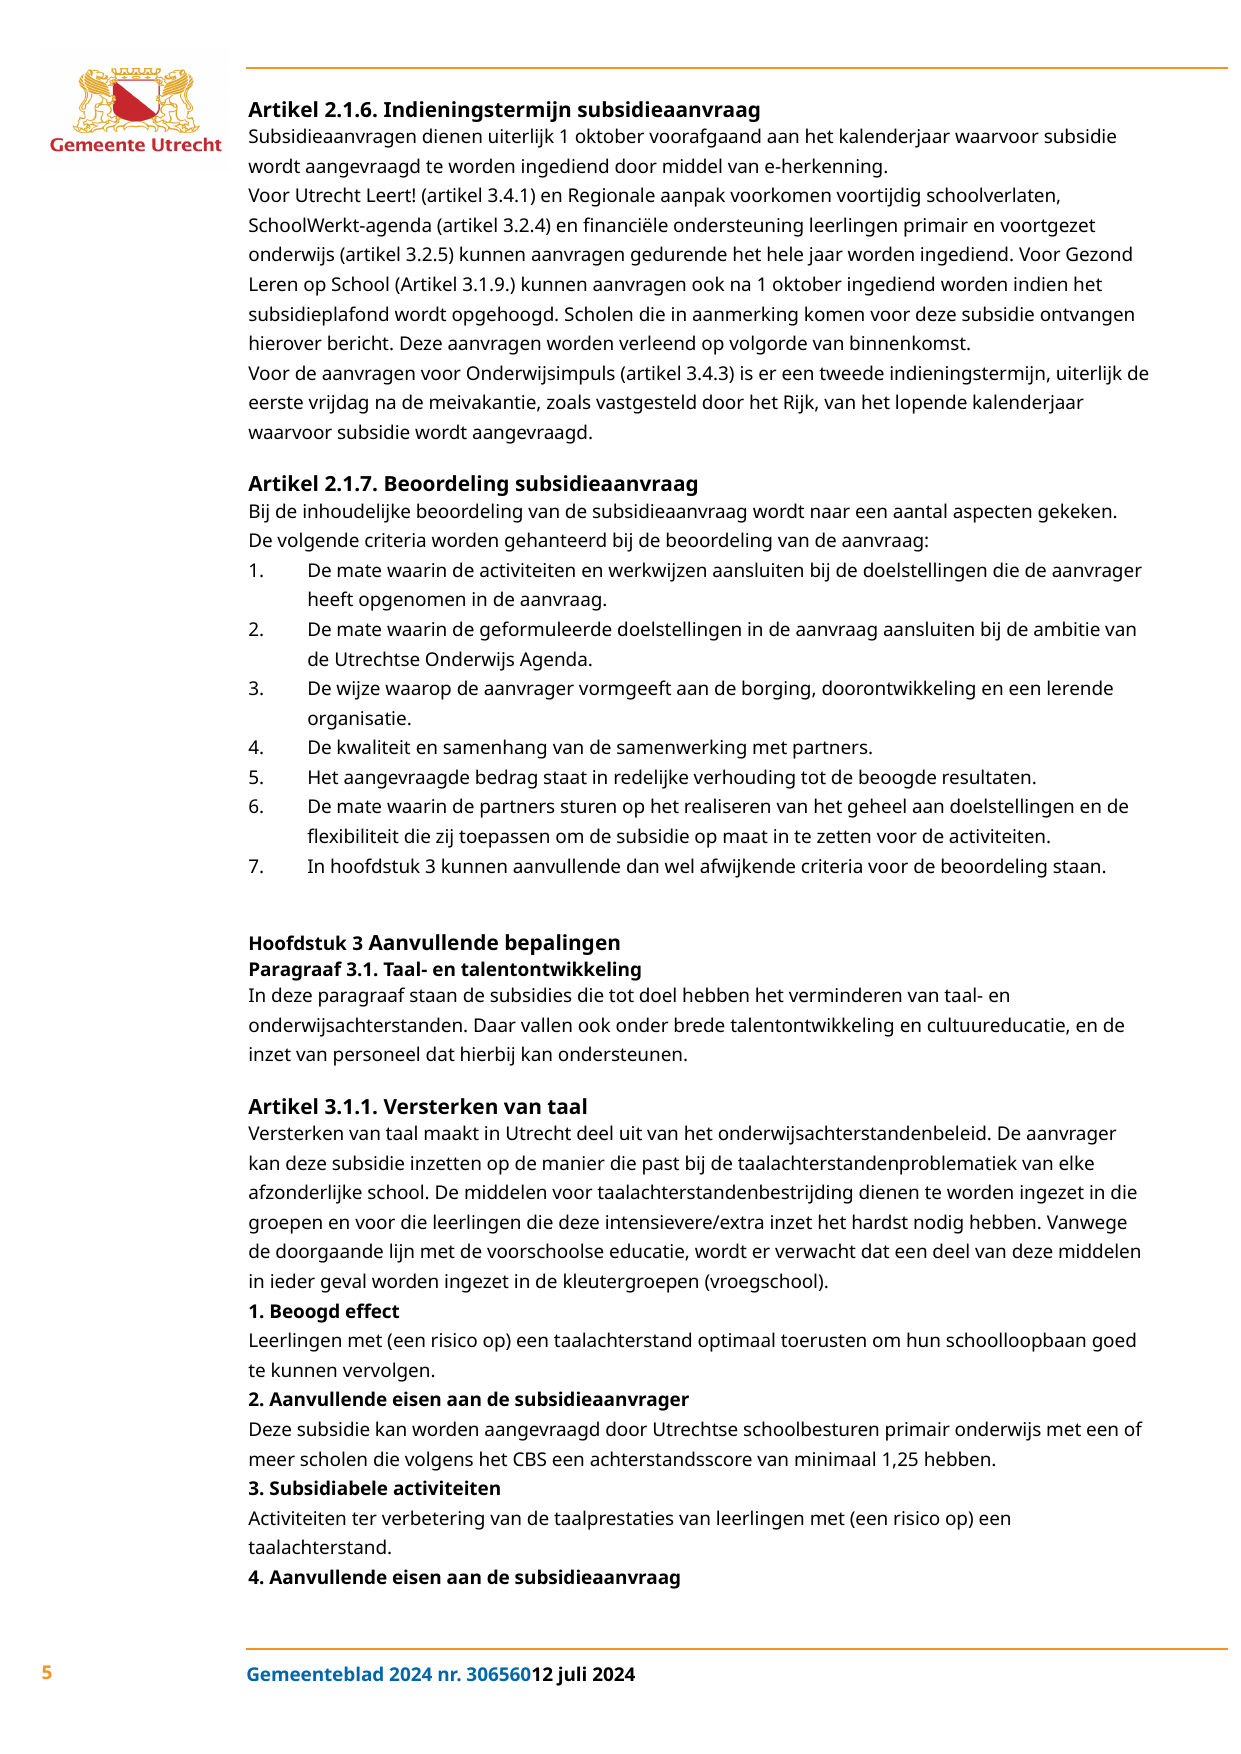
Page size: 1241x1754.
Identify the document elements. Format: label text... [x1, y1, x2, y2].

list De mate waarin de activiteiten en werkwijzen aansluiten bij de doelstellingen die de aanvrager heeft opgenomen in de aanvraag. [248, 557, 1152, 612]
text 2. Aanvullende eisen aan de subsidieaanvrager [248, 1387, 1152, 1412]
text Subsidieaanvragen dienen uiterlijk 1 oktober voorafgaand aan het kalenderjaar waarvoor subsidie wordt aangevraagd te worden ingediend door middel van e-herkenning. [248, 123, 1152, 178]
list De wijze waarop de aanvrager vormgeeft aan de borging, doorontwikkeling en een lerende organisatie. [248, 675, 1152, 731]
text 3. Subsidiabele activiteiten [248, 1475, 1152, 1501]
list De mate waarin de geformuleerde doelstellingen in de aanvraag aansluiten bij de ambitie van de Utrechtse Onderwijs Agenda. [248, 616, 1152, 672]
text Artikel 3.1.1. Versterken van taal [248, 1092, 1152, 1120]
text 1. Beoogd effect [248, 1298, 1152, 1323]
text Hoofdstuk 3 Aanvullende bepalingen [248, 928, 1152, 957]
text Bij de inhoudelijke beoordeling van de subsidieaanvraag wordt naar een aantal aspecten gekeken. [248, 498, 1152, 524]
text In deze paragraaf staan de subsidies die tot doel hebben het verminderen van taal- en onderwijsachterstanden. Daar vallen ook onder brede talentontwikkeling en cultuureducatie, en de inzet van personeel dat hierbij kan ondersteunen. [248, 982, 1152, 1067]
text Versterken van taal maakt in Utrecht deel uit van het onderwijsachterstandenbeleid. De aanvrager kan deze subsidie inzetten op de manier die past bij de taalachterstandenproblematiek van elke afzonderlijke school. De middelen voor taalachterstandenbestrijding dienen te worden ingezet in die groepen en voor die leerlingen die deze intensievere/extra inzet het hardst nodig hebben. Vanwege de doorgaande lijn met de voorschoolse educatie, wordt er verwacht dat een deel van deze middelen in ieder geval worden ingezet in de kleutergroepen (vroegschool). [248, 1120, 1152, 1294]
text De volgende criteria worden gehanteerd bij de beoordeling van de aanvraag: [248, 527, 1152, 553]
picture [41, 47, 231, 172]
text Deze subsidie kan worden aangevraagd door Utrechtse schoolbesturen primair onderwijs met een of meer scholen die volgens het CBS een achterstandsscore van minimaal 1,25 hebben. [248, 1416, 1152, 1471]
list De kwaliteit en samenhang van de samenwerking met partners. [248, 734, 1152, 760]
list De mate waarin de partners sturen op het realiseren van het geheel aan doelstellingen en de flexibiliteit die zij toepassen om de subsidie op maat in te zetten voor de activiteiten. [248, 794, 1152, 849]
text Voor Utrecht Leert! (artikel 3.4.1) en Regionale aanpak voorkomen voortijdig schoolverlaten, SchoolWerkt-agenda (artikel 3.2.4) en financiële ondersteuning leerlingen primair en voortgezet onderwijs (artikel 3.2.5) kunnen aanvragen gedurende het hele jaar worden ingediend. Voor Gezond Leren op School (Artikel 3.1.9.) kunnen aanvragen ook na 1 oktober ingediend worden indien het subsidieplafond wordt opgehoogd. Scholen die in aanmerking komen voor deze subsidie ontvangen hierover bericht. Deze aanvragen worden verleend op volgorde van binnenkomst. [248, 182, 1152, 356]
text Voor de aanvragen voor Onderwijsimpuls (artikel 3.4.3) is er een tweede indieningstermijn, uiterlijk de eerste vrijdag na de meivakantie, zoals vastgesteld door het Rijk, van het lopende kalenderjaar waarvoor subsidie wordt aangevraagd. [248, 360, 1152, 445]
list In hoofdstuk 3 kunnen aanvullende dan wel afwijkende criteria voor de beoordeling staan. [248, 853, 1152, 879]
list Het aangevraagde bedrag staat in redelijke verhouding tot de beoogde resultaten. [248, 764, 1152, 790]
text Paragraaf 3.1. Taal- en talentontwikkeling [248, 957, 1152, 982]
text Artikel 2.1.7. Beoordeling subsidieaanvraag [248, 469, 1152, 498]
text 4. Aanvullende eisen aan de subsidieaanvraag [248, 1564, 1152, 1590]
text Activiteiten ter verbetering van de taalprestaties van leerlingen met (een risico op) een taalachterstand. [248, 1505, 1152, 1560]
text Artikel 2.1.6. Indieningstermijn subsidieaanvraag [248, 95, 1152, 123]
text Leerlingen met (een risico op) een taalachterstand optimaal toerusten om hun schoolloopbaan goed te kunnen vervolgen. [248, 1327, 1152, 1383]
